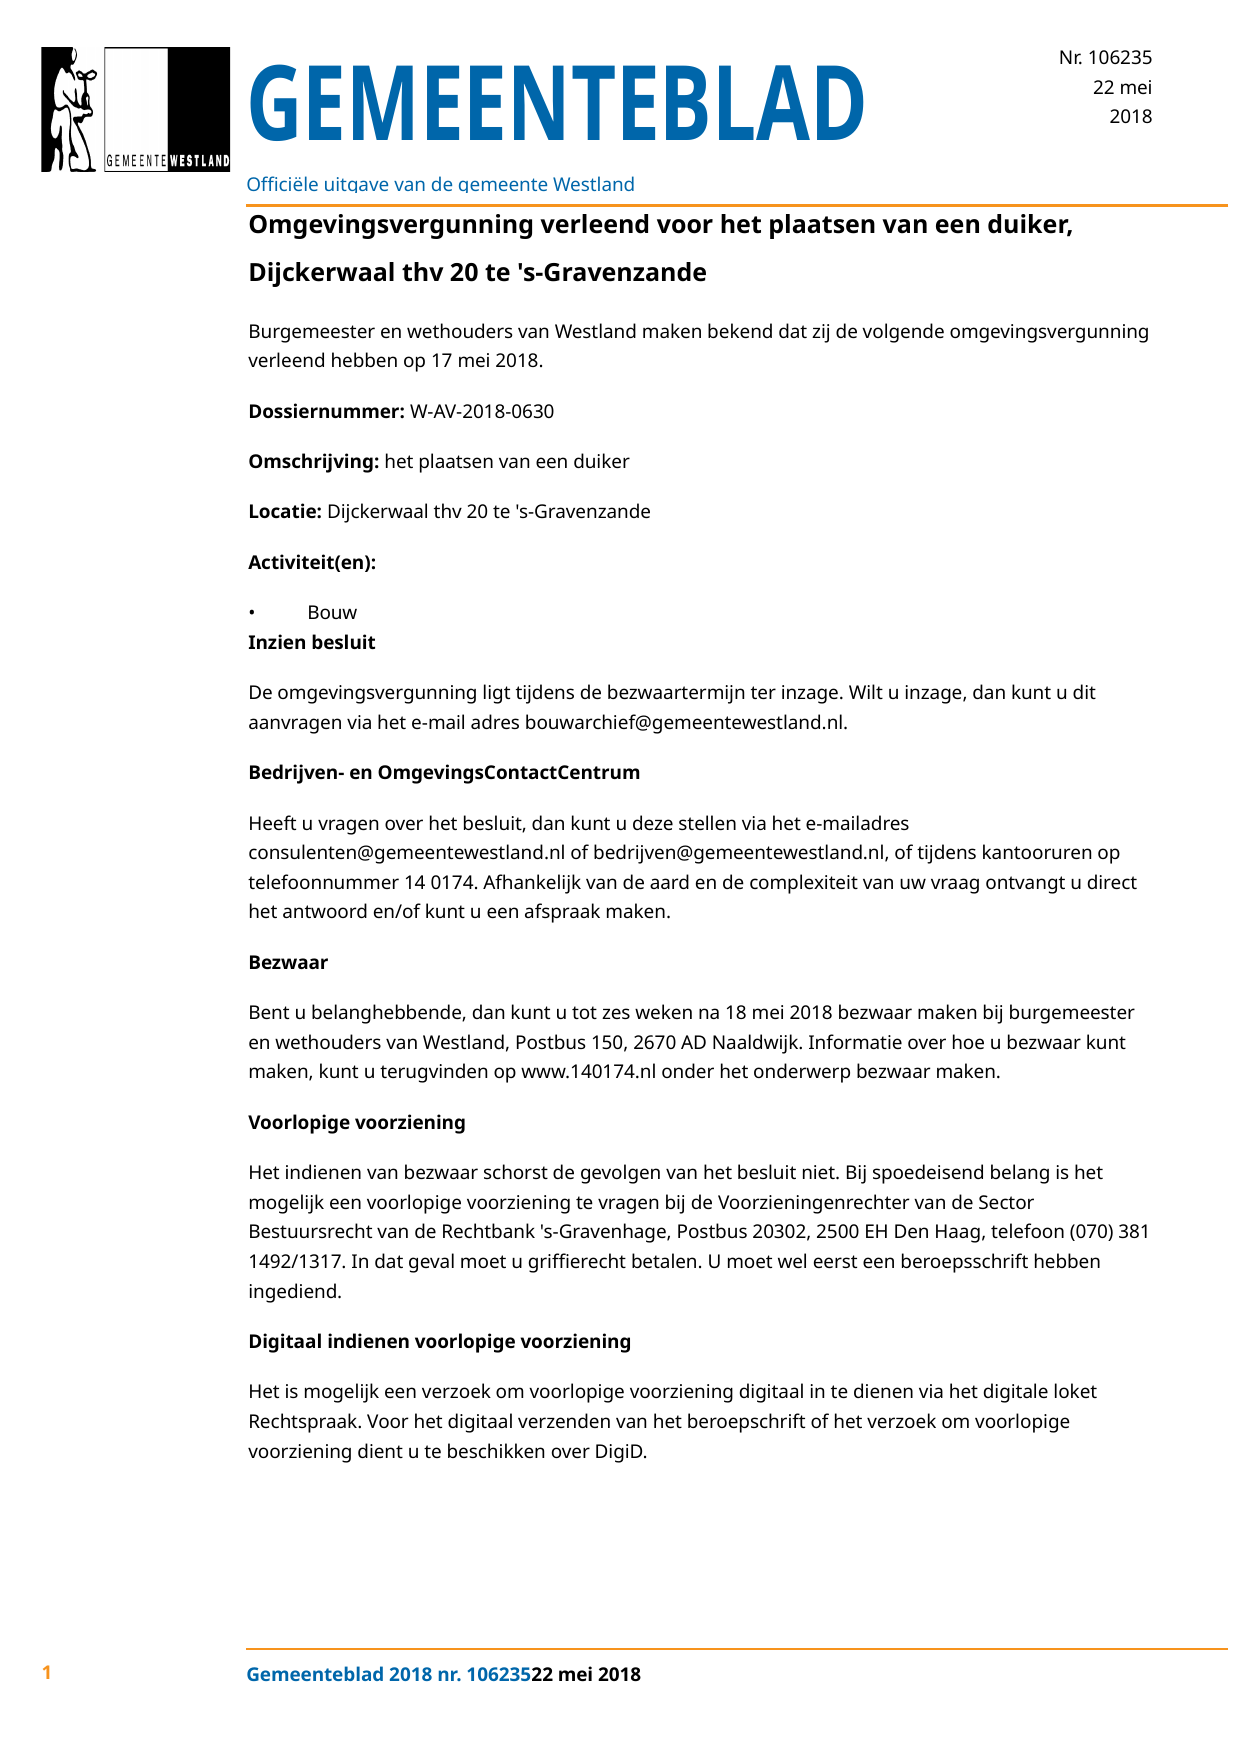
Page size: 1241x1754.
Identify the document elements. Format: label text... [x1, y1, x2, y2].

list Bouw [248, 599, 1152, 625]
text Het is mogelijk een verzoek om voorlopige voorziening digitaal in te dienen via het digitale loket Rechtspraak. Voor het digitaal verzenden van het beroepschrift of het verzoek om voorlopige voorziening dient u te beschikken over DigiD. [248, 1379, 1152, 1464]
text Voorlopige voorziening [248, 1109, 1152, 1135]
text Digitaal indienen voorlopige voorziening [248, 1328, 1152, 1354]
text Het indienen van bezwaar schorst de gevolgen van het besluit niet. Bij spoedeisend belang is het mogelijk een voorlopige voorziening te vragen bij de Voorzieningenrechter van de Sector Bestuursrecht van de Rechtbank 's-Gravenhage, Postbus 20302, 2500 EH Den Haag, telefoon (070) 381 1492/1317. In dat geval moet u griffierecht betalen. U moet wel eerst een beroepsschrift hebben ingediend. [248, 1159, 1152, 1304]
text Bezwaar [248, 949, 1152, 975]
text Inzien besluit [248, 629, 1152, 655]
text Activiteit(en): [248, 549, 1152, 575]
text Bedrijven- en OmgevingsContactCentrum [248, 759, 1152, 785]
text De omgevingsvergunning ligt tijdens de bezwaartermijn ter inzage. Wilt u inzage, dan kunt u dit aanvragen via het e-mail adres bouwarchief@gemeentewestland.nl. [248, 679, 1152, 735]
text Omschrijving: het plaatsen van een duiker [248, 448, 1152, 474]
picture [41, 47, 231, 172]
text Burgemeester en wethouders van Westland maken bekend dat zij de volgende omgevingsvergunning verleend hebben op 17 mei 2018. [248, 318, 1152, 373]
text Locatie: Dijckerwaal thv 20 te 's-Gravenzande [248, 499, 1152, 524]
text Omgevingsvergunning verleend voor het plaatsen van een duiker, Dijckerwaal thv 20 te 's-Gravenzande [248, 207, 1152, 288]
text Heeft u vragen over het besluit, dan kunt u deze stellen via het e-mailadres consulenten@gemeentewestland.nl of bedrijven@gemeentewestland.nl, of tijdens kantooruren op telefoonnummer 14 0174. Afhankelijk van de aard en de complexiteit van uw vraag ontvangt u direct het antwoord en/of kunt u een afspraak maken. [248, 810, 1152, 924]
text Bent u belanghebbende, dan kunt u tot zes weken na 18 mei 2018 bezwaar maken bij burgemeester en wethouders van Westland, Postbus 150, 2670 AD Naaldwijk. Informatie over hoe u bezwaar kunt maken, kunt u terugvinden op www.140174.nl onder het onderwerp bezwaar maken. [248, 999, 1152, 1084]
text Dossiernummer: W-AV-2018-0630 [248, 398, 1152, 424]
